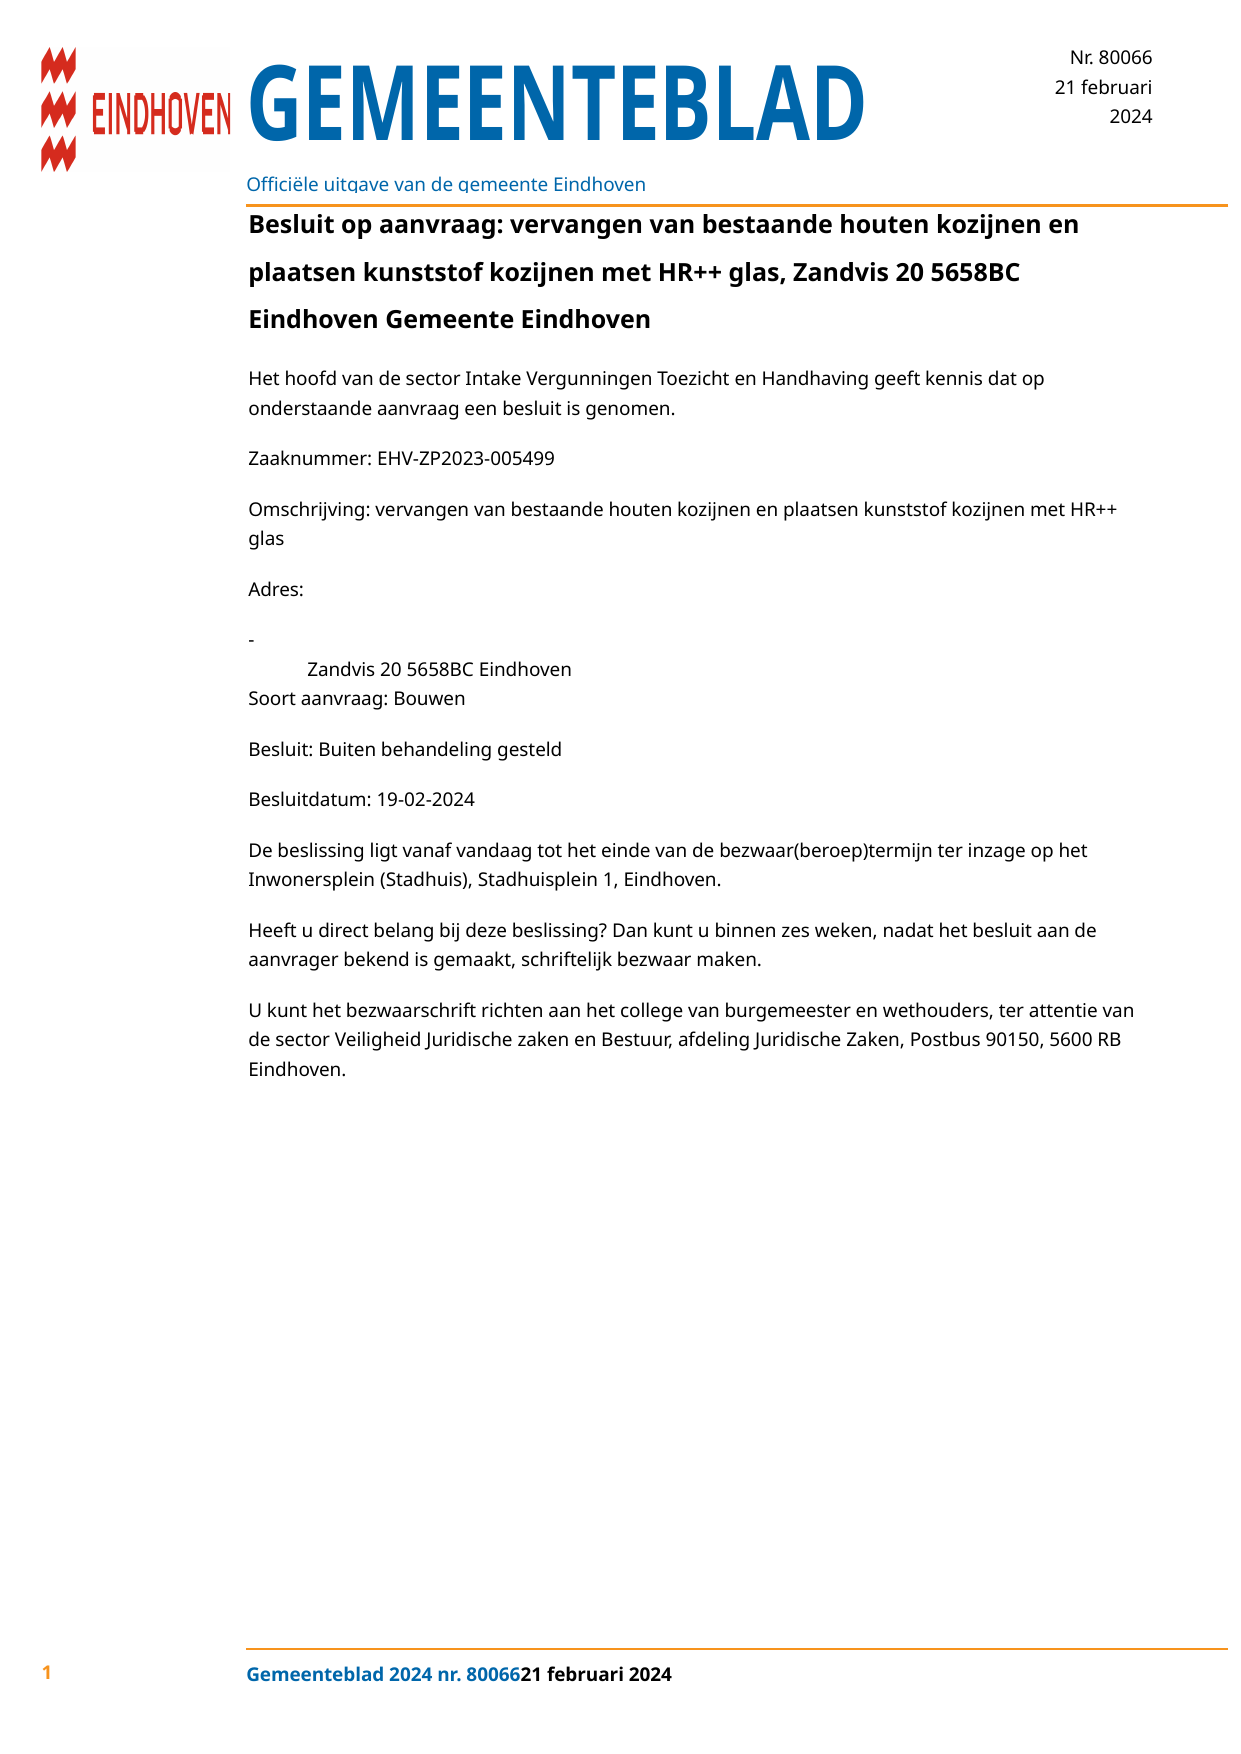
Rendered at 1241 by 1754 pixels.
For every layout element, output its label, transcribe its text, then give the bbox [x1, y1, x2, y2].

text U kunt het bezwaarschrift richten aan het college van burgemeester en wethouders, ter attentie van de sector Veiligheid Juridische zaken en Bestuur, afdeling Juridische Zaken, Postbus 90150, 5600 RB Eindhoven. [248, 997, 1152, 1082]
text Zaaknummer: EHV-ZP2023-005499 [248, 446, 1152, 471]
text De beslissing ligt vanaf vandaag tot het einde van de bezwaar(beroep)termijn ter inzage op het Inwonersplein (Stadhuis), Stadhuisplein 1, Eindhoven. [248, 837, 1152, 892]
text Besluit: Buiten behandeling gesteld [248, 736, 1152, 762]
picture [41, 47, 231, 172]
text Heeft u direct belang bij deze beslissing? Dan kunt u binnen zes weken, nadat het besluit aan de aanvrager bekend is gemaakt, schriftelijk bezwaar maken. [248, 917, 1152, 972]
list Zandvis 20 5658BC Eindhoven [248, 656, 1152, 682]
text Het hoofd van de sector Intake Vergunningen Toezicht en Handhaving geeft kennis dat op onderstaande aanvraag een besluit is genomen. [248, 366, 1152, 421]
text Soort aanvraag: Bouwen [248, 686, 1152, 711]
text Omschrijving: vervangen van bestaande houten kozijnen en plaatsen kunststof kozijnen met HR++ glas [248, 496, 1152, 551]
text Besluitdatum: 19-02-2024 [248, 786, 1152, 812]
text Besluit op aanvraag: vervangen van bestaande houten kozijnen en plaatsen kunststof kozijnen met HR++ glas, Zandvis 20 5658BC Eindhoven Gemeente Eindhoven [248, 207, 1152, 336]
text Adres: [248, 576, 1152, 602]
